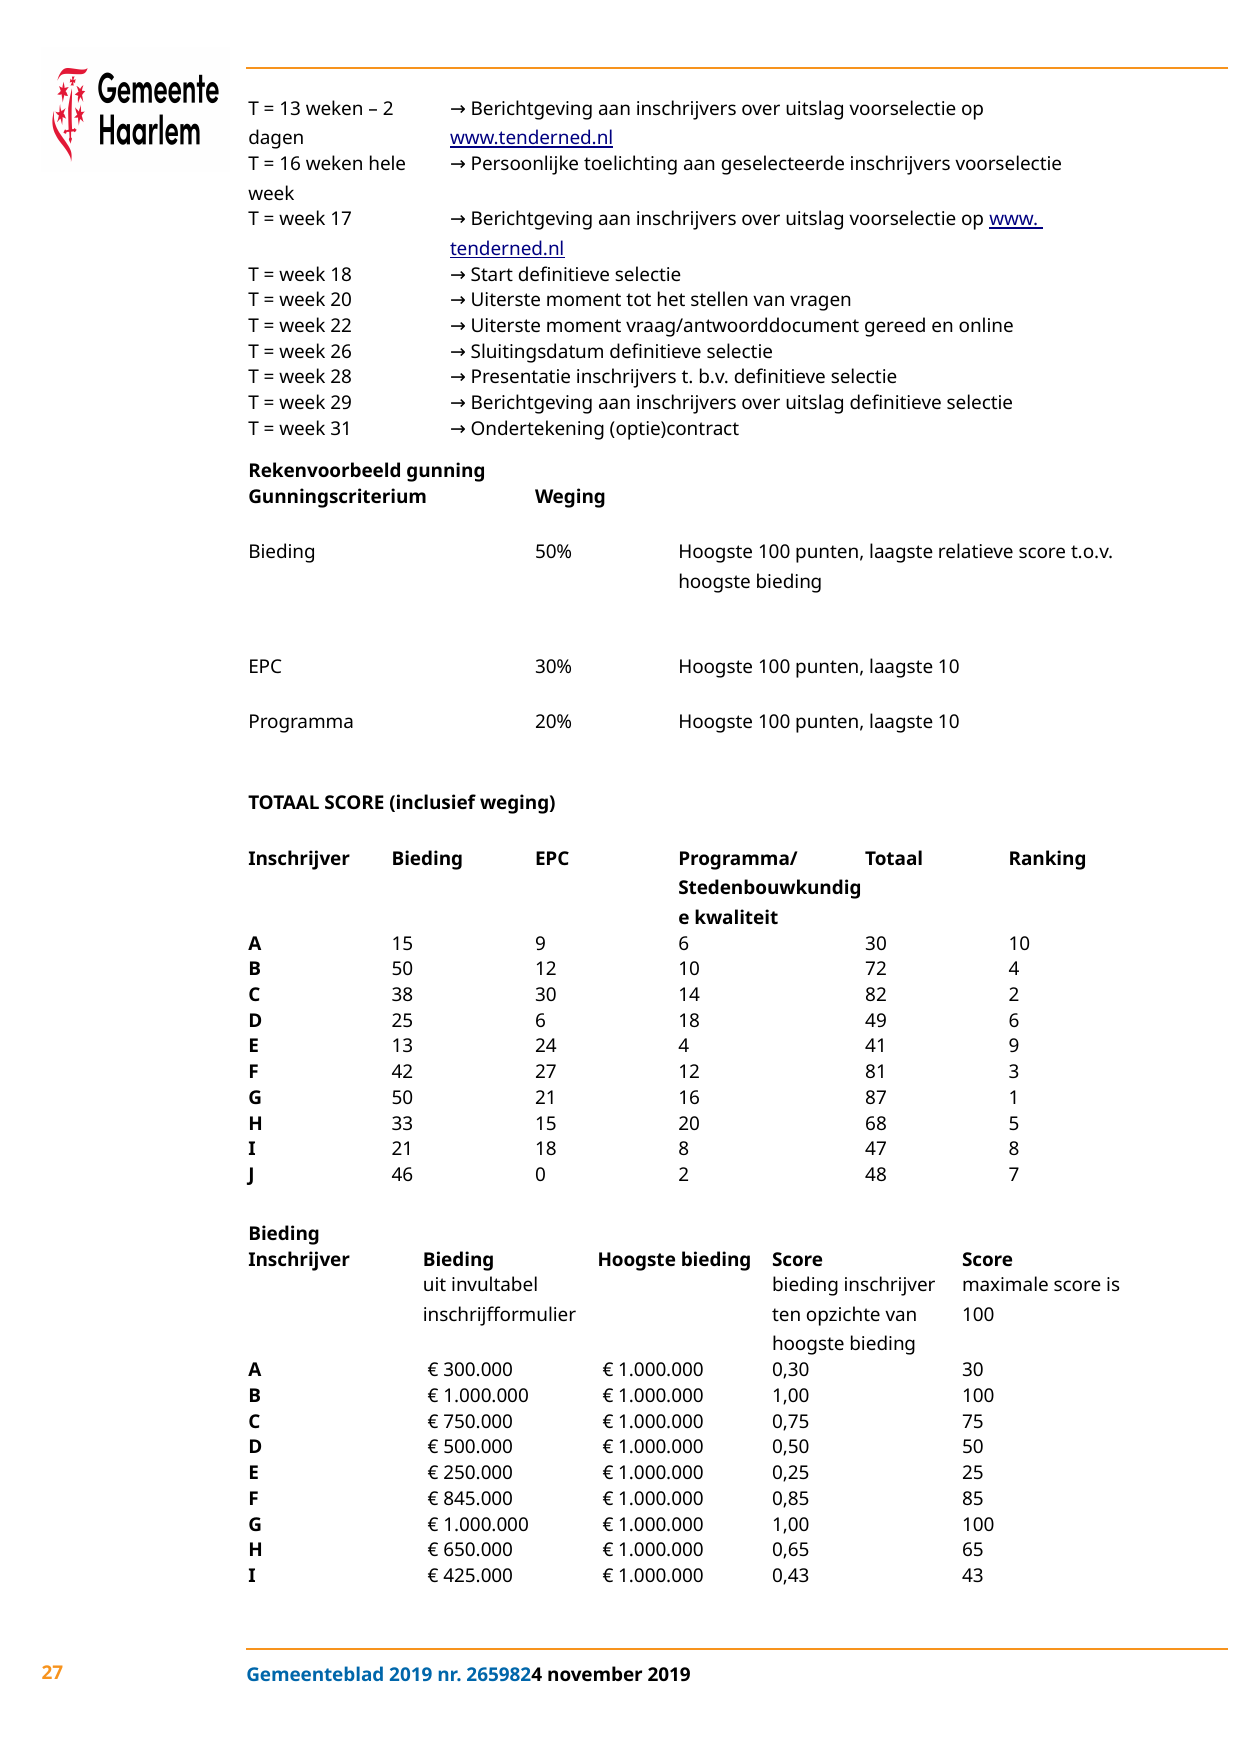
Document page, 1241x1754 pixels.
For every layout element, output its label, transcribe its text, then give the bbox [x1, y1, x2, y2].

table_cell 50 [391, 956, 535, 981]
table_cell I [248, 1136, 391, 1161]
table_cell [678, 764, 865, 789]
table_cell 47 [865, 1136, 1008, 1161]
table_cell TOTAAL SCORE (inclusief weging) [248, 790, 678, 845]
table_cell € 1.000.000 [597, 1356, 772, 1382]
table_cell 75 [962, 1408, 1152, 1433]
table_header Bieding [248, 1220, 423, 1246]
table_cell 25 [391, 1007, 535, 1033]
table_cell → Berichtgeving aan inschrijvers over uitslag voorselectie op www. tenderned.nl [450, 205, 1152, 261]
table_cell 6 [535, 1007, 678, 1033]
table_cell 25 [962, 1459, 1152, 1485]
table_cell 2 [1008, 981, 1152, 1007]
table_cell € 1.000.000 [597, 1434, 772, 1459]
table_cell 50 [391, 1084, 535, 1110]
table_cell EPC [535, 845, 678, 930]
table_cell F [248, 1485, 423, 1511]
table_cell 30 [865, 930, 1008, 956]
table_cell 12 [678, 1059, 865, 1084]
table_cell Hoogste 100 punten, laagste relatieve score t.o.v. hoogste bieding [678, 539, 1152, 653]
table_cell 3 [1008, 1059, 1152, 1084]
table_cell € 1.000.000 [597, 1382, 772, 1408]
table_cell T = week 22 [248, 312, 450, 338]
table_cell 1,00 [772, 1511, 962, 1536]
table_cell H [248, 1110, 391, 1136]
table_cell € 1.000.000 [597, 1485, 772, 1511]
table_cell G [248, 1084, 391, 1110]
table_cell 42 [391, 1059, 535, 1084]
table_cell Hoogste 100 punten, laagste 10 [678, 709, 1152, 764]
table_cell 65 [962, 1536, 1152, 1562]
table_cell 0,50 [772, 1434, 962, 1459]
table_cell E [248, 1033, 391, 1058]
table_cell € 1.000.000 [597, 1511, 772, 1536]
table_cell 0 [535, 1161, 678, 1187]
table_cell 9 [535, 930, 678, 956]
table_cell 15 [535, 1110, 678, 1136]
table_cell 6 [1008, 1007, 1152, 1033]
table_cell [678, 790, 865, 845]
table_cell Score [962, 1246, 1152, 1271]
table_cell 8 [678, 1136, 865, 1161]
table_cell € 750.000 [423, 1408, 597, 1433]
picture [41, 47, 231, 172]
table_cell 33 [391, 1110, 535, 1136]
table_cell C [248, 981, 391, 1007]
table_cell 81 [865, 1059, 1008, 1084]
table_cell J [248, 1161, 391, 1187]
table_header [423, 1220, 597, 1246]
table_cell 16 [678, 1084, 865, 1110]
table_header [772, 1220, 962, 1246]
table_cell 7 [1008, 1161, 1152, 1187]
table_cell 13 [391, 1033, 535, 1058]
table_cell T = week 29 [248, 389, 450, 415]
table_cell D [248, 1434, 423, 1459]
table_cell 12 [535, 956, 678, 981]
table_cell € 1.000.000 [597, 1408, 772, 1433]
table_cell 0,75 [772, 1408, 962, 1433]
table_cell C [248, 1408, 423, 1433]
table_cell Ranking [1008, 845, 1152, 930]
table_cell H [248, 1536, 423, 1562]
table_cell Bieding [423, 1246, 597, 1271]
table_cell B [248, 956, 391, 981]
table_cell [391, 709, 535, 764]
table_cell [391, 653, 535, 708]
table_cell Bieding [391, 845, 535, 930]
table_cell → Persoonlijke toelichting aan geselecteerde inschrijvers voorselectie [450, 150, 1152, 205]
table_cell € 1.000.000 [423, 1511, 597, 1536]
table_cell I [248, 1562, 423, 1588]
table_cell 1 [1008, 1084, 1152, 1110]
table_cell G [248, 1511, 423, 1536]
table_cell [597, 1271, 772, 1356]
table_cell 0,85 [772, 1485, 962, 1511]
table_cell € 300.000 [423, 1356, 597, 1382]
table_cell 50% [535, 539, 678, 653]
table_cell Bieding [248, 539, 391, 653]
table_cell 27 [535, 1059, 678, 1084]
table_cell € 425.000 [423, 1562, 597, 1588]
table_cell 24 [535, 1033, 678, 1058]
table_header [962, 1220, 1152, 1246]
table_cell 10 [1008, 930, 1152, 956]
table_cell 38 [391, 981, 535, 1007]
table_cell T = week 17 [248, 205, 450, 261]
table_cell 14 [678, 981, 865, 1007]
table_cell → Uiterste moment tot het stellen van vragen [450, 286, 1152, 312]
table_cell 18 [678, 1007, 865, 1033]
table_cell [248, 764, 391, 789]
table_cell 6 [678, 930, 865, 956]
table_cell 68 [865, 1110, 1008, 1136]
table_cell Programma [248, 709, 391, 764]
table_cell € 1.000.000 [597, 1536, 772, 1562]
table_cell 0,65 [772, 1536, 962, 1562]
table_cell T = week 26 [248, 338, 450, 364]
table_cell 8 [1008, 1136, 1152, 1161]
table_cell 4 [1008, 956, 1152, 981]
table_cell Inschrijver [248, 1246, 423, 1271]
table_cell 30% [535, 653, 678, 708]
table_cell 15 [391, 930, 535, 956]
table_cell 21 [535, 1084, 678, 1110]
table_cell → Berichtgeving aan inschrijvers over uitslag definitieve selectie [450, 389, 1152, 415]
table_cell maximale score is 100 [962, 1271, 1152, 1356]
table_cell 9 [1008, 1033, 1152, 1058]
table_cell 20 [678, 1110, 865, 1136]
table_cell 30 [535, 981, 678, 1007]
table_cell → Presentatie inschrijvers t. b.v. definitieve selectie [450, 364, 1152, 389]
table_cell 2 [678, 1161, 865, 1187]
table_cell € 1.000.000 [597, 1459, 772, 1485]
table_cell 0,30 [772, 1356, 962, 1382]
table_cell A [248, 930, 391, 956]
table_header Gunningscriterium [248, 484, 535, 539]
table_cell E [248, 1459, 423, 1485]
table_cell Programma/Stedenbouwkundige kwaliteit [678, 845, 865, 930]
table_cell T = week 18 [248, 261, 450, 286]
table_cell T = week 28 [248, 364, 450, 389]
table_cell € 500.000 [423, 1434, 597, 1459]
table_cell € 1.000.000 [597, 1562, 772, 1588]
table_cell Score [772, 1246, 962, 1271]
table_cell [865, 764, 1008, 789]
table_cell 48 [865, 1161, 1008, 1187]
table_cell F [248, 1059, 391, 1084]
table_cell Hoogste 100 punten, laagste 10 [678, 653, 1152, 708]
table_cell 41 [865, 1033, 1008, 1058]
table_cell → Start definitieve selectie [450, 261, 1152, 286]
table_cell Hoogste bieding [597, 1246, 772, 1271]
table_cell Inschrijver [248, 845, 391, 930]
table_cell 100 [962, 1511, 1152, 1536]
table_cell bieding inschrijver ten opzichte van hoogste bieding [772, 1271, 962, 1356]
table_header [597, 1220, 772, 1246]
table_cell Totaal [865, 845, 1008, 930]
table_cell 46 [391, 1161, 535, 1187]
table_cell 82 [865, 981, 1008, 1007]
table_cell [1008, 764, 1152, 789]
table_cell [248, 1271, 423, 1356]
table_cell 87 [865, 1084, 1008, 1110]
table_cell 18 [535, 1136, 678, 1161]
table_header [678, 484, 1152, 539]
table_cell T = 13 weken – 2 dagen [248, 95, 450, 150]
table_cell T = 16 weken hele week [248, 150, 450, 205]
text Rekenvoorbeeld gunning [248, 458, 1152, 483]
table_cell 20% [535, 709, 678, 764]
table_cell D [248, 1007, 391, 1033]
table_cell [391, 539, 535, 653]
table_cell € 650.000 [423, 1536, 597, 1562]
table_cell EPC [248, 653, 391, 708]
table_header Weging [535, 484, 678, 539]
table_cell 72 [865, 956, 1008, 981]
table_cell 50 [962, 1434, 1152, 1459]
table_cell 10 [678, 956, 865, 981]
table_cell 100 [962, 1382, 1152, 1408]
table_cell 85 [962, 1485, 1152, 1511]
table_cell B [248, 1382, 423, 1408]
table_cell → Berichtgeving aan inschrijvers over uitslag voorselectie op www.tenderned.nl [450, 95, 1152, 150]
table_cell 4 [678, 1033, 865, 1058]
table_cell [865, 790, 1008, 845]
table_cell T = week 20 [248, 286, 450, 312]
table_cell → Ondertekening (optie)contract [450, 415, 1152, 441]
table_cell 1,00 [772, 1382, 962, 1408]
table_cell A [248, 1356, 423, 1382]
table_cell 43 [962, 1562, 1152, 1588]
table_cell T = week 31 [248, 415, 450, 441]
table_cell 21 [391, 1136, 535, 1161]
table_cell 0,43 [772, 1562, 962, 1588]
table_cell 0,25 [772, 1459, 962, 1485]
table_cell [535, 764, 678, 789]
table_cell 49 [865, 1007, 1008, 1033]
table_cell [391, 764, 535, 789]
table_cell → Sluitingsdatum definitieve selectie [450, 338, 1152, 364]
table_cell [1008, 790, 1152, 845]
table_cell € 1.000.000 [423, 1382, 597, 1408]
table_cell € 845.000 [423, 1485, 597, 1511]
table_cell 30 [962, 1356, 1152, 1382]
table_cell € 250.000 [423, 1459, 597, 1485]
table_cell → Uiterste moment vraag/antwoorddocument gereed en online [450, 312, 1152, 338]
table_cell 5 [1008, 1110, 1152, 1136]
table_cell uit invultabel inschrijfformulier [423, 1271, 597, 1356]
